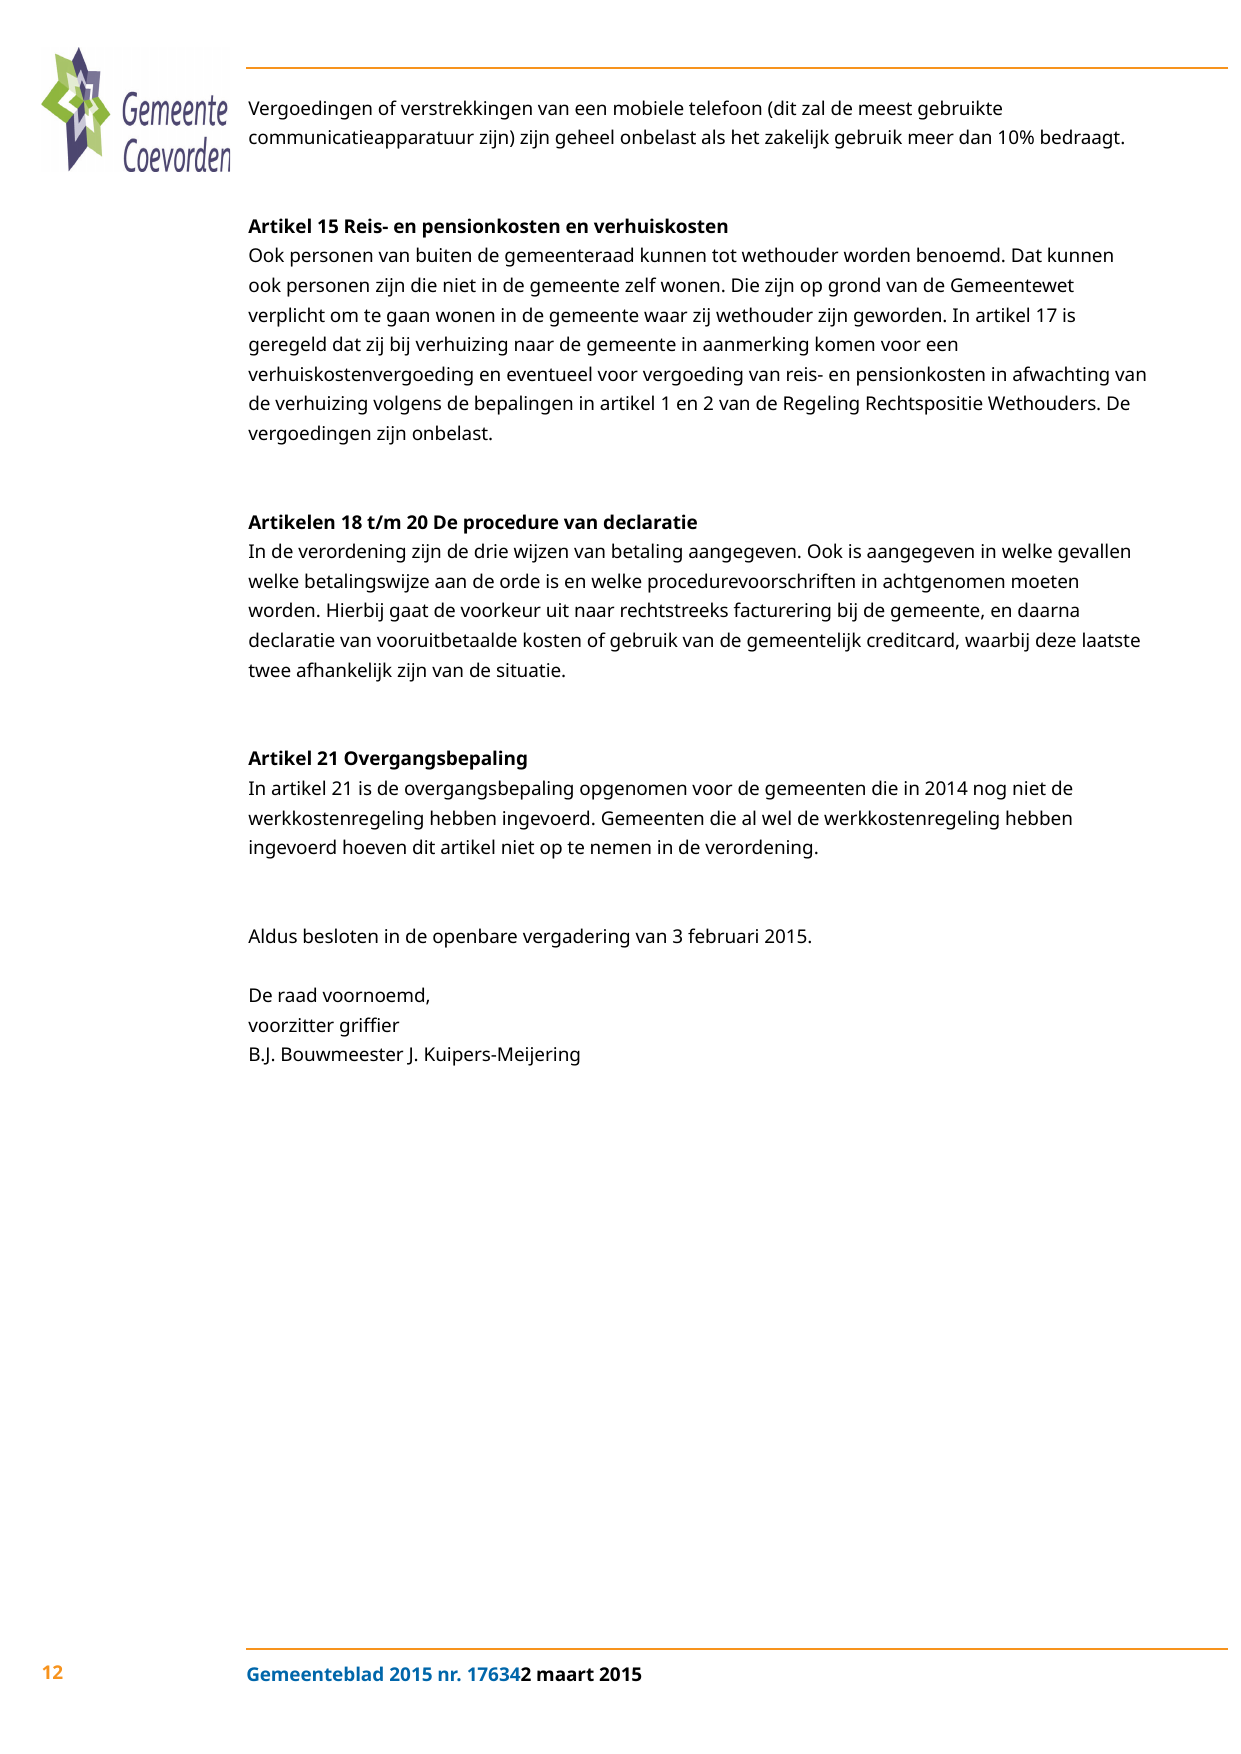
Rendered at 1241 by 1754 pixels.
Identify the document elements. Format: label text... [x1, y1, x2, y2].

text Ook personen van buiten de gemeenteraad kunnen tot wethouder worden benoemd. Dat kunnen ook personen zijn die niet in de gemeente zelf wonen. Die zijn op grond van de Gemeentewet verplicht om te gaan wonen in de gemeente waar zij wethouder zijn geworden. In artikel 17 is geregeld dat zij bij verhuizing naar de gemeente in aanmerking komen voor een verhuiskostenvergoeding en eventueel voor vergoeding van reis- en pensionkosten in afwachting van de verhuizing volgens de bepalingen in artikel 1 en 2 van de Regeling Rechtspositie Wethouders. De vergoedingen zijn onbelast. [248, 243, 1152, 446]
text In de verordening zijn de drie wijzen van betaling aangegeven. Ook is aangegeven in welke gevallen welke betalingswijze aan de orde is en welke procedurevoorschriften in achtgenomen moeten worden. Hierbij gaat de voorkeur uit naar rechtstreeks facturering bij de gemeente, en daarna declaratie van vooruitbetaalde kosten of gebruik van de gemeentelijk creditcard, waarbij deze laatste twee afhankelijk zijn van de situatie. [248, 538, 1152, 683]
text Aldus besloten in de openbare vergadering van 3 februari 2015. [248, 923, 1152, 949]
text Artikel 15 Reis- en pensionkosten en verhuiskosten [248, 213, 1152, 239]
picture [41, 47, 231, 172]
text In artikel 21 is de overgangsbepaling opgenomen voor de gemeenten die in 2014 nog niet de werkkostenregeling hebben ingevoerd. Gemeenten die al wel de werkkostenregeling hebben ingevoerd hoeven dit artikel niet op te nemen in de verordening. [248, 775, 1152, 860]
text De raad voornoemd, [248, 982, 1152, 1008]
text Vergoedingen of verstrekkingen van een mobiele telefoon (dit zal de meest gebruikte communicatieapparatuur zijn) zijn geheel onbelast als het zakelijk gebruik meer dan 10% bedraagt. [248, 95, 1152, 150]
text Artikelen 18 t/m 20 De procedure van declaratie [248, 509, 1152, 535]
text voorzitter griffier [248, 1012, 1152, 1038]
text Artikel 21 Overgangsbepaling [248, 746, 1152, 771]
text B.J. Bouwmeester J. Kuipers-Meijering [248, 1041, 1152, 1067]
